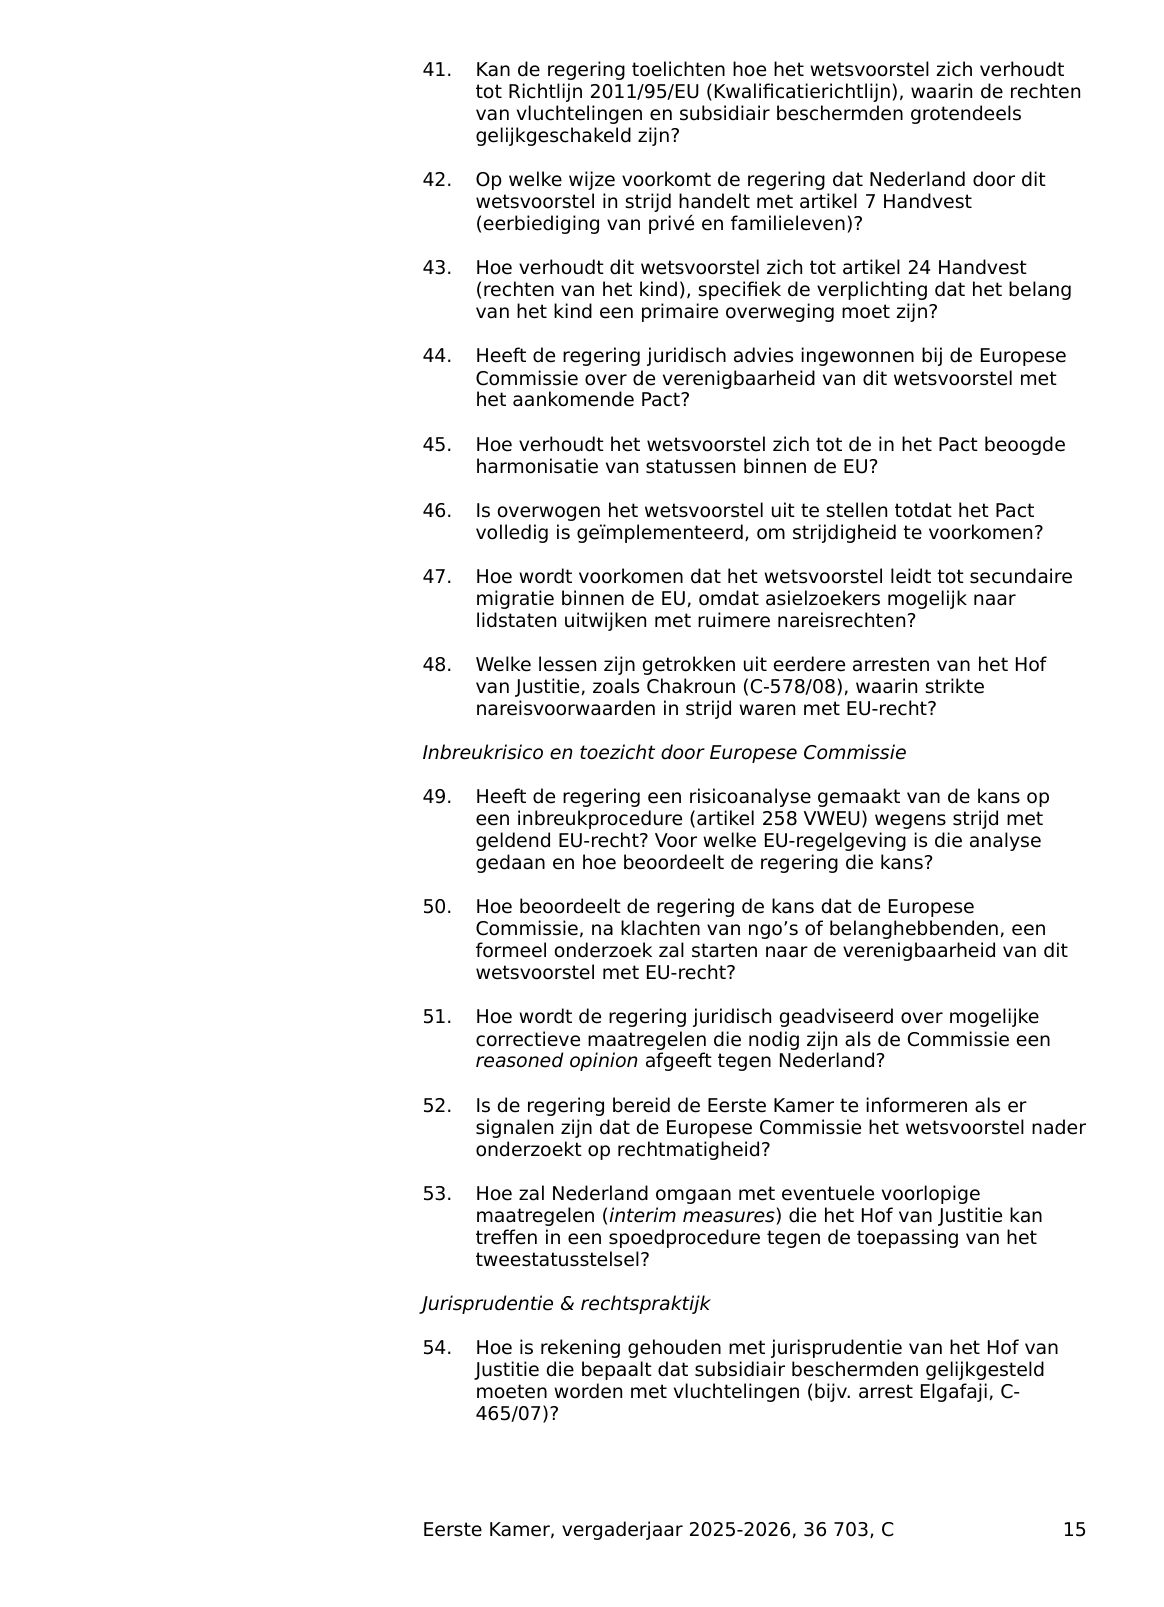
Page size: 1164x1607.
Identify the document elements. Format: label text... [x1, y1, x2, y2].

text 47. Hoe wordt voorkomen dat het wetsvoorstel leidt tot secundaire migratie binnen de EU, omdat asielzoekers mogelijk naar lidstaten uitwijken met ruimere nareisrechten? [422, 566, 1087, 632]
text 45. Hoe verhoudt het wetsvoorstel zich tot de in het Pact beoogde harmonisatie van statussen binnen de EU? [422, 433, 1087, 477]
subtitle Jurisprudentie & rechtspraktijk [422, 1293, 1087, 1315]
text 50. Hoe beoordeelt de regering de kans dat de Europese Commissie, na klachten van ngo’s of belanghebbenden, een formeel onderzoek zal starten naar de verenigbaarheid van dit wetsvoorstel met EU-recht? [422, 896, 1087, 984]
text 53. Hoe zal Nederland omgaan met eventuele voorlopige maatregelen (interim measures) die het Hof van Justitie kan treffen in een spoedprocedure tegen de toepassing van het tweestatusstelsel? [422, 1183, 1087, 1271]
text 49. Heeft de regering een risicoanalyse gemaakt van de kans op een inbreukprocedure (artikel 258 VWEU) wegens strijd met geldend EU-recht? Voor welke EU-regelgeving is die analyse gedaan en hoe beoordeelt de regering die kans? [422, 786, 1087, 874]
subtitle Inbreukrisico en toezicht door Europese Commissie [422, 742, 1087, 764]
text 44. Heeft de regering juridisch advies ingewonnen bij de Europese Commissie over de verenigbaarheid van dit wetsvoorstel met het aankomende Pact? [422, 345, 1087, 411]
text 43. Hoe verhoudt dit wetsvoorstel zich tot artikel 24 Handvest (rechten van het kind), specifiek de verplichting dat het belang van het kind een primaire overweging moet zijn? [422, 257, 1087, 323]
text 48. Welke lessen zijn getrokken uit eerdere arresten van het Hof van Justitie, zoals Chakroun (C-578/08), waarin strikte nareisvoorwaarden in strijd waren met EU-recht? [422, 654, 1087, 720]
text 41. Kan de regering toelichten hoe het wetsvoorstel zich verhoudt tot Richtlijn 2011/95/EU (Kwalificatierichtlijn), waarin de rechten van vluchtelingen en subsidiair beschermden grotendeels gelijkgeschakeld zijn? [422, 59, 1087, 147]
text 54. Hoe is rekening gehouden met jurisprudentie van het Hof van Justitie die bepaalt dat subsidiair beschermden gelijkgesteld moeten worden met vluchtelingen (bijv. arrest Elgafaji, C-465/07)? [422, 1337, 1087, 1425]
text 51. Hoe wordt de regering juridisch geadviseerd over mogelijke correctieve maatregelen die nodig zijn als de Commissie een reasoned opinion afgeeft tegen Nederland? [422, 1006, 1087, 1072]
text 42. Op welke wijze voorkomt de regering dat Nederland door dit wetsvoorstel in strijd handelt met artikel 7 Handvest (eerbiediging van privé en familieleven)? [422, 169, 1087, 235]
text 46. Is overwogen het wetsvoorstel uit te stellen totdat het Pact volledig is geïmplementeerd, om strijdigheid te voorkomen? [422, 500, 1087, 544]
text 52. Is de regering bereid de Eerste Kamer te informeren als er signalen zijn dat de Europese Commissie het wetsvoorstel nader onderzoekt op rechtmatigheid? [422, 1094, 1087, 1161]
